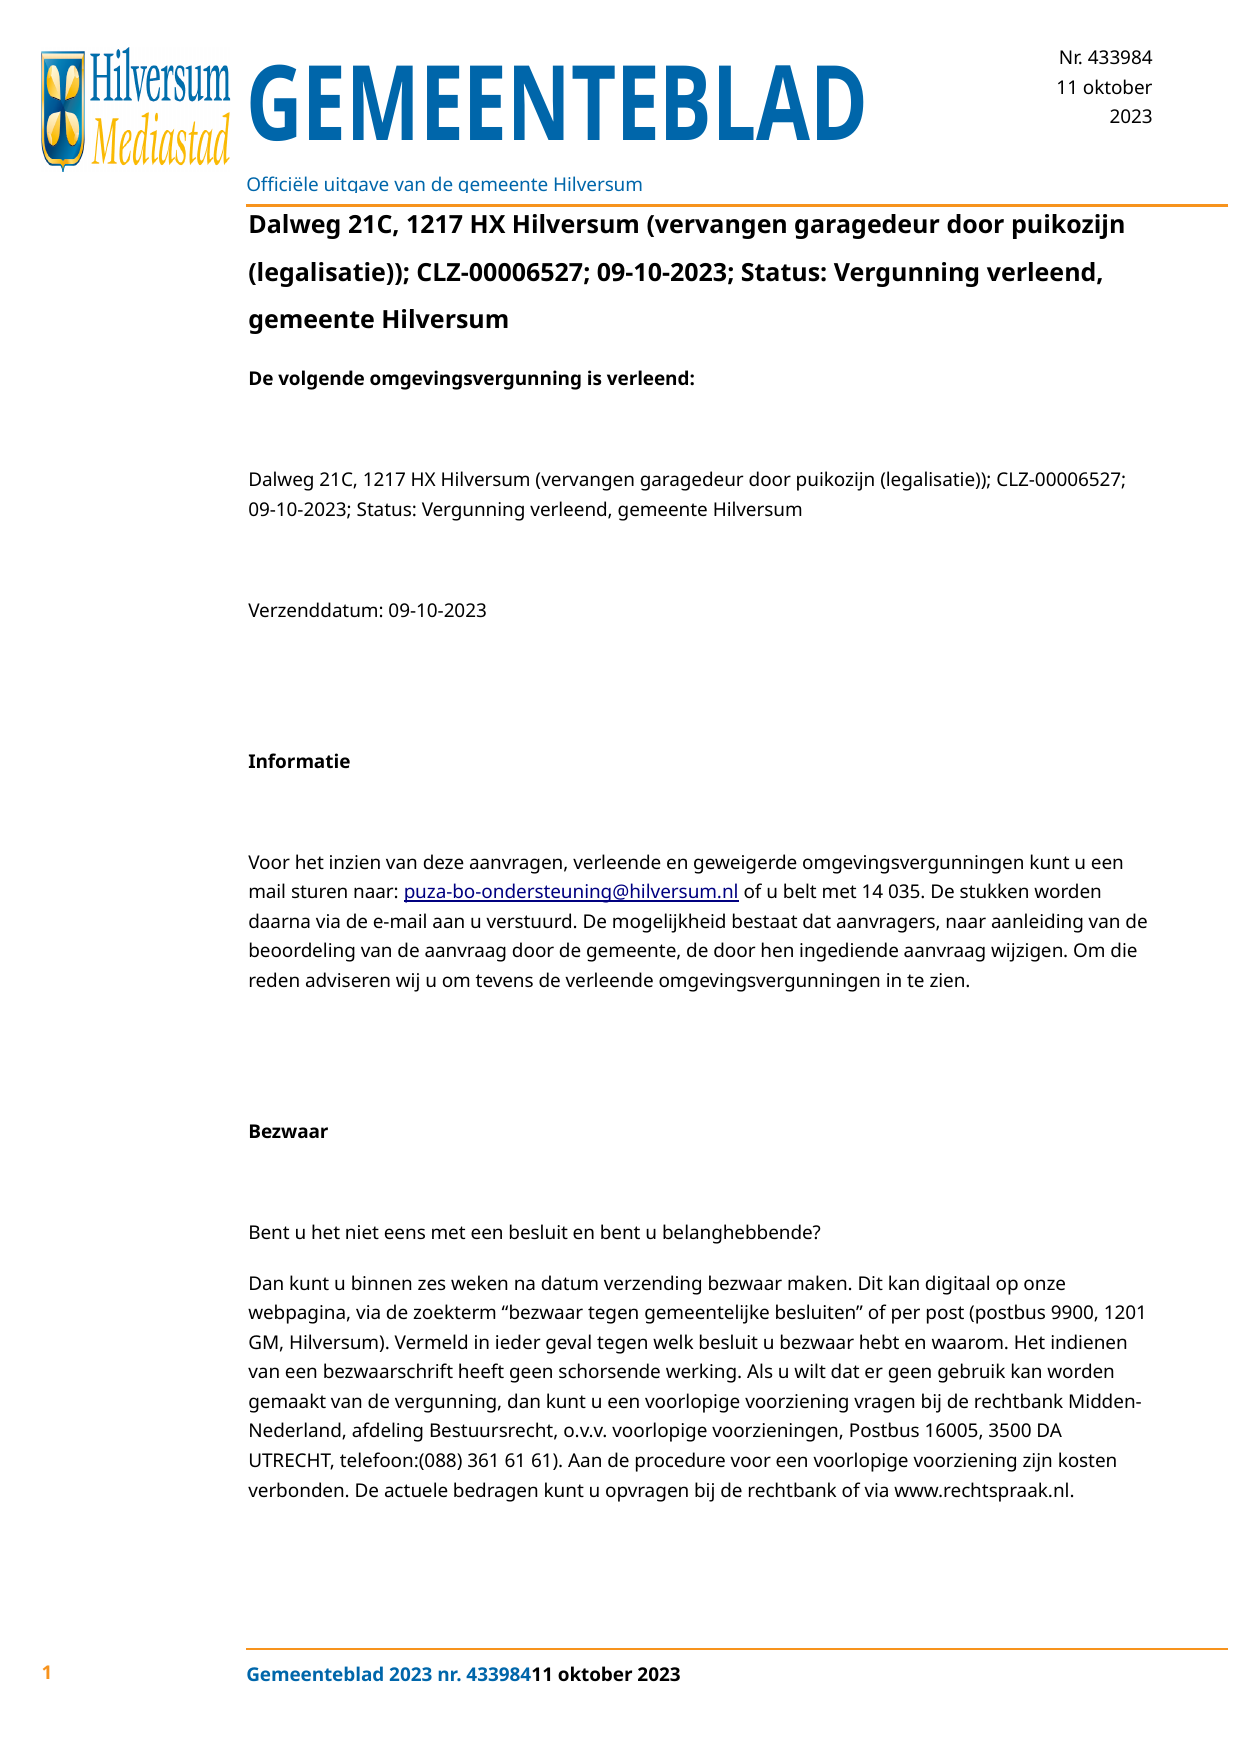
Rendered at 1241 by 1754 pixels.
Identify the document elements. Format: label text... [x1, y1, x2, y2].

text Bent u het niet eens met een besluit en bent u belanghebbende? [248, 1219, 1152, 1245]
text Voor het inzien van deze aanvragen, verleende en geweigerde omgevingsvergunningen kunt u een mail sturen naar: puza-bo-ondersteuning@hilversum.nl of u belt met 14 035. De stukken worden daarna via de e-mail aan u verstuurd. De mogelijkheid bestaat dat aanvragers, naar aanleiding van de beoordeling van de aanvraag door de gemeente, de door hen ingediende aanvraag wijzigen. Om die reden adviseren wij u om tevens de verleende omgevingsvergunningen in te zien. [248, 849, 1152, 993]
text Bezwaar [248, 1118, 1152, 1144]
text Dan kunt u binnen zes weken na datum verzending bezwaar maken. Dit kan digitaal op onze webpagina, via de zoekterm “bezwaar tegen gemeentelijke besluiten” of per post (postbus 9900, 1201 GM, Hilversum). Vermeld in ieder geval tegen welk besluit u bezwaar hebt en waarom. Het indienen van een bezwaarschrift heeft geen schorsende werking. Als u wilt dat er geen gebruik kan worden gemaakt van de vergunning, dan kunt u een voorlopige voorziening vragen bij de rechtbank Midden-Nederland, afdeling Bestuursrecht, o.v.v. voorlopige voorzieningen, Postbus 16005, 3500 DA UTRECHT, telefoon:(088) 361 61 61). Aan de procedure voor een voorlopige voorziening zijn kosten verbonden. De actuele bedragen kunt u opvragen bij de rechtbank of via www.rechtspraak.nl. [248, 1270, 1152, 1502]
text Dalweg 21C, 1217 HX Hilversum (vervangen garagedeur door puikozijn (legalisatie)); CLZ-00006527; 09-10-2023; Status: Vergunning verleend, gemeente Hilversum [248, 207, 1152, 336]
text Informatie [248, 748, 1152, 774]
text Dalweg 21C, 1217 HX Hilversum (vervangen garagedeur door puikozijn (legalisatie)); CLZ-00006527; 09-10-2023; Status: Vergunning verleend, gemeente Hilversum [248, 466, 1152, 522]
picture [41, 47, 231, 172]
text Verzenddatum: 09-10-2023 [248, 597, 1152, 622]
text De volgende omgevingsvergunning is verleend: [248, 366, 1152, 391]
